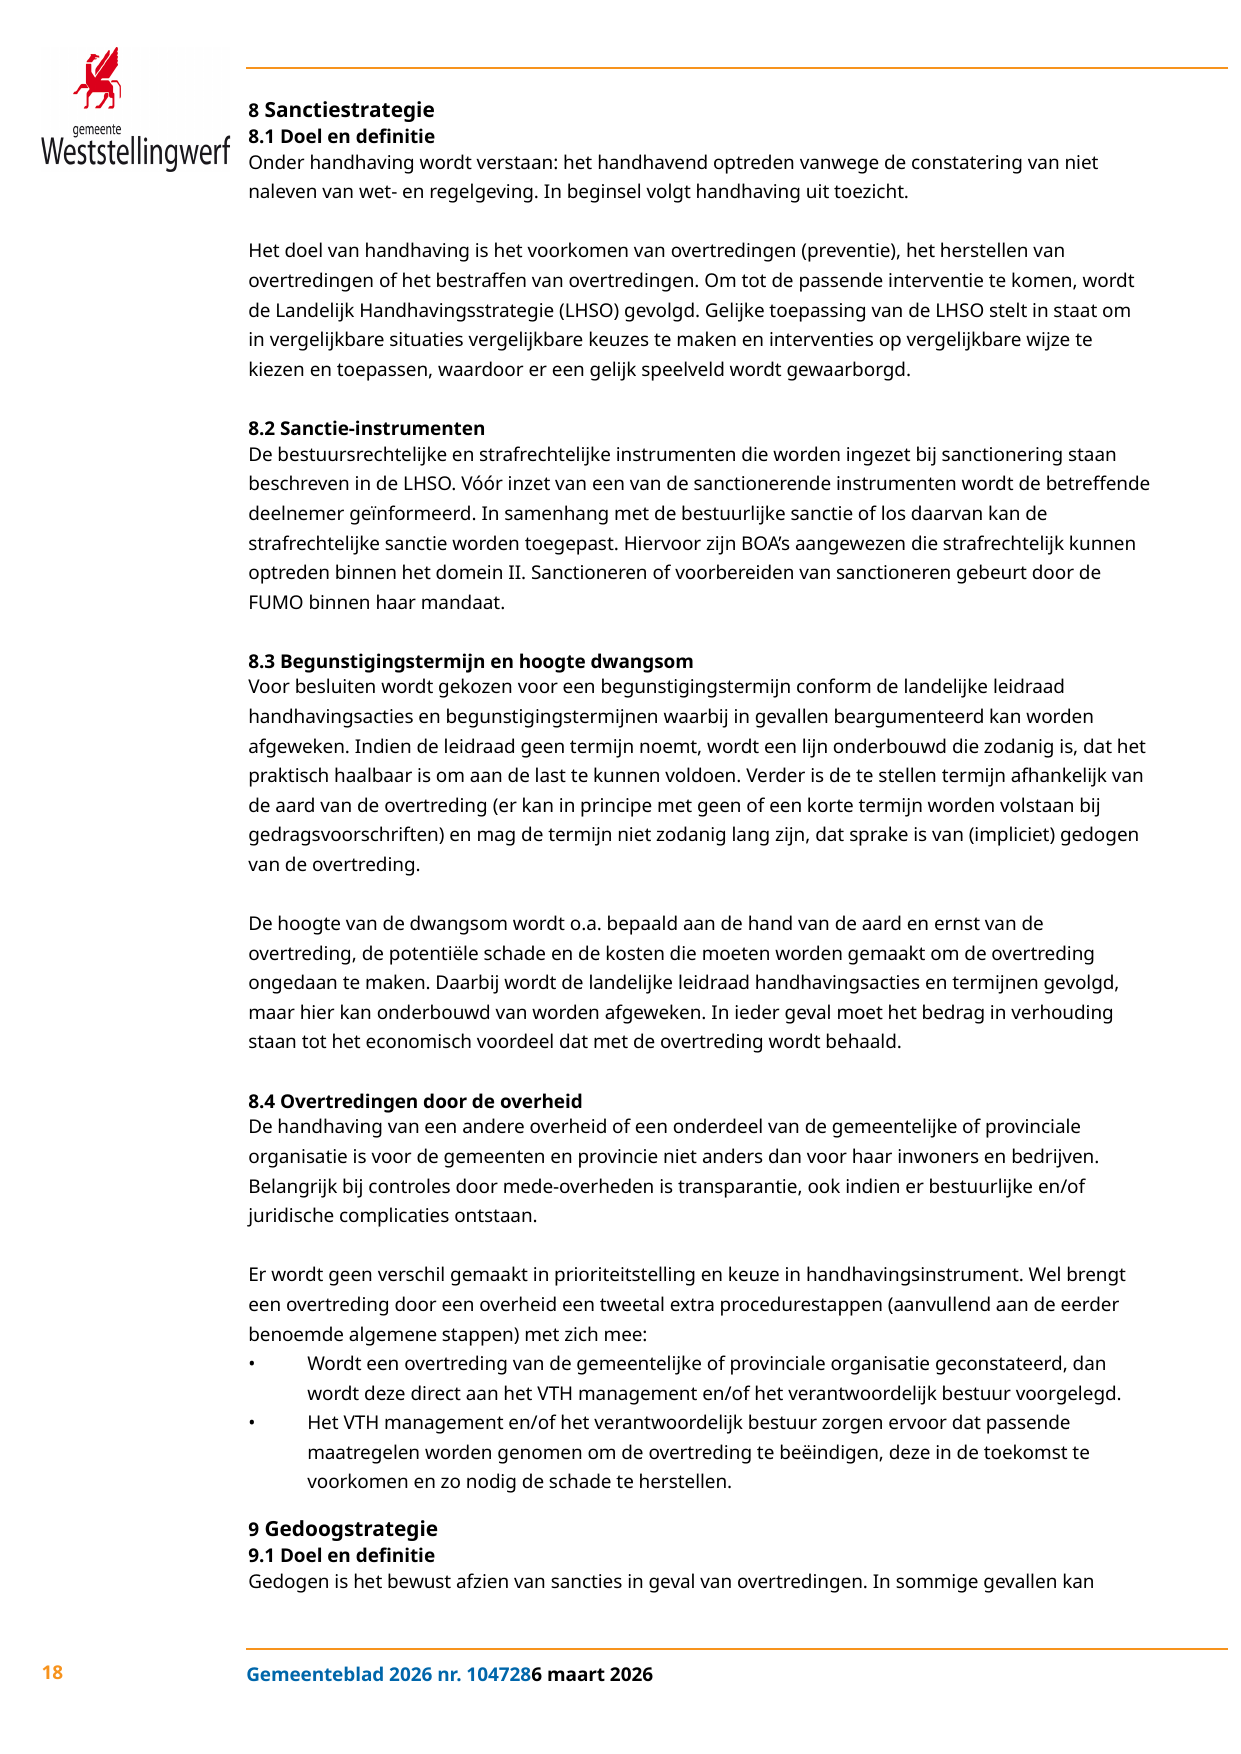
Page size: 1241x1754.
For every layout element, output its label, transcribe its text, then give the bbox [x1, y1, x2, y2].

text 8.1 Doel en definitie [248, 123, 1152, 149]
text 8 Sanctiestrategie [248, 95, 1152, 123]
text Voor besluiten wordt gekozen voor een begunstigingstermijn conform de landelijke leidraad handhavingsacties en begunstigingstermijnen waarbij in gevallen beargumenteerd kan worden afgeweken. Indien de leidraad geen termijn noemt, wordt een lijn onderbouwd die zodanig is, dat het praktisch haalbaar is om aan de last te kunnen voldoen. Verder is de te stellen termijn afhankelijk van de aard van de overtreding (er kan in principe met geen of een korte termijn worden volstaan bij gedragsvoorschriften) en mag de termijn niet zodanig lang zijn, dat sprake is van (impliciet) gedogen van de overtreding. [248, 674, 1152, 877]
text De handhaving van een andere overheid of een onderdeel van de gemeentelijke of provinciale organisatie is voor de gemeenten en provincie niet anders dan voor haar inwoners en bedrijven. Belangrijk bij controles door mede-overheden is transparantie, ook indien er bestuurlijke en/of juridische complicaties ontstaan. [248, 1114, 1152, 1228]
text 8.4 Overtredingen door de overheid [248, 1088, 1152, 1114]
text De hoogte van de dwangsom wordt o.a. bepaald aan de hand van de aard en ernst van de overtreding, de potentiële schade en de kosten die moeten worden gemaakt om de overtreding ongedaan te maken. Daarbij wordt de landelijke leidraad handhavingsacties en termijnen gevolgd, maar hier kan onderbouwd van worden afgeweken. In ieder geval moet het bedrag in verhouding staan tot het economisch voordeel dat met de overtreding wordt behaald. [248, 910, 1152, 1054]
text Het doel van handhaving is het voorkomen van overtredingen (preventie), het herstellen van overtredingen of het bestraffen van overtredingen. Om tot de passende interventie te komen, wordt de Landelijk Handhavingsstrategie (LHSO) gevolgd. Gelijke toepassing van de LHSO stelt in staat om in vergelijkbare situaties vergelijkbare keuzes te maken en interventies op vergelijkbare wijze te kiezen en toepassen, waardoor er een gelijk speelveld wordt gewaarborgd. [248, 238, 1152, 382]
text 9.1 Doel en definitie [248, 1543, 1152, 1568]
text Onder handhaving wordt verstaan: het handhavend optreden vanwege de constatering van niet naleven van wet- en regelgeving. In beginsel volgt handhaving uit toezicht. [248, 149, 1152, 204]
text De bestuursrechtelijke en strafrechtelijke instrumenten die worden ingezet bij sanctionering staan beschreven in de LHSO. Vóór inzet van een van de sanctionerende instrumenten wordt de betreffende deelnemer geïnformeerd. In samenhang met de bestuurlijke sanctie of los daarvan kan de strafrechtelijke sanctie worden toegepast. Hiervoor zijn BOA’s aangewezen die strafrechtelijk kunnen optreden binnen het domein II. Sanctioneren of voorbereiden van sanctioneren gebeurt door de FUMO binnen haar mandaat. [248, 441, 1152, 614]
picture [41, 47, 231, 172]
list Wordt een overtreding van de gemeentelijke of provinciale organisatie geconstateerd, dan wordt deze direct aan het VTH management en/of het verantwoordelijk bestuur voorgelegd. [248, 1350, 1152, 1406]
text Er wordt geen verschil gemaakt in prioriteitstelling en keuze in handhavingsinstrument. Wel brengt een overtreding door een overheid een tweetal extra procedurestappen (aanvullend aan de eerder benoemde algemene stappen) met zich mee: [248, 1262, 1152, 1346]
text Gedogen is het bewust afzien van sancties in geval van overtredingen. In sommige gevallen kan [248, 1568, 1152, 1594]
list Het VTH management en/of het verantwoordelijk bestuur zorgen ervoor dat passende maatregelen worden genomen om de overtreding te beëindigen, deze in de toekomst te voorkomen en zo nodig de schade te herstellen. [248, 1409, 1152, 1494]
text 9 Gedoogstrategie [248, 1514, 1152, 1543]
text 8.3 Begunstigingstermijn en hoogte dwangsom [248, 648, 1152, 674]
text 8.2 Sanctie-instrumenten [248, 415, 1152, 441]
